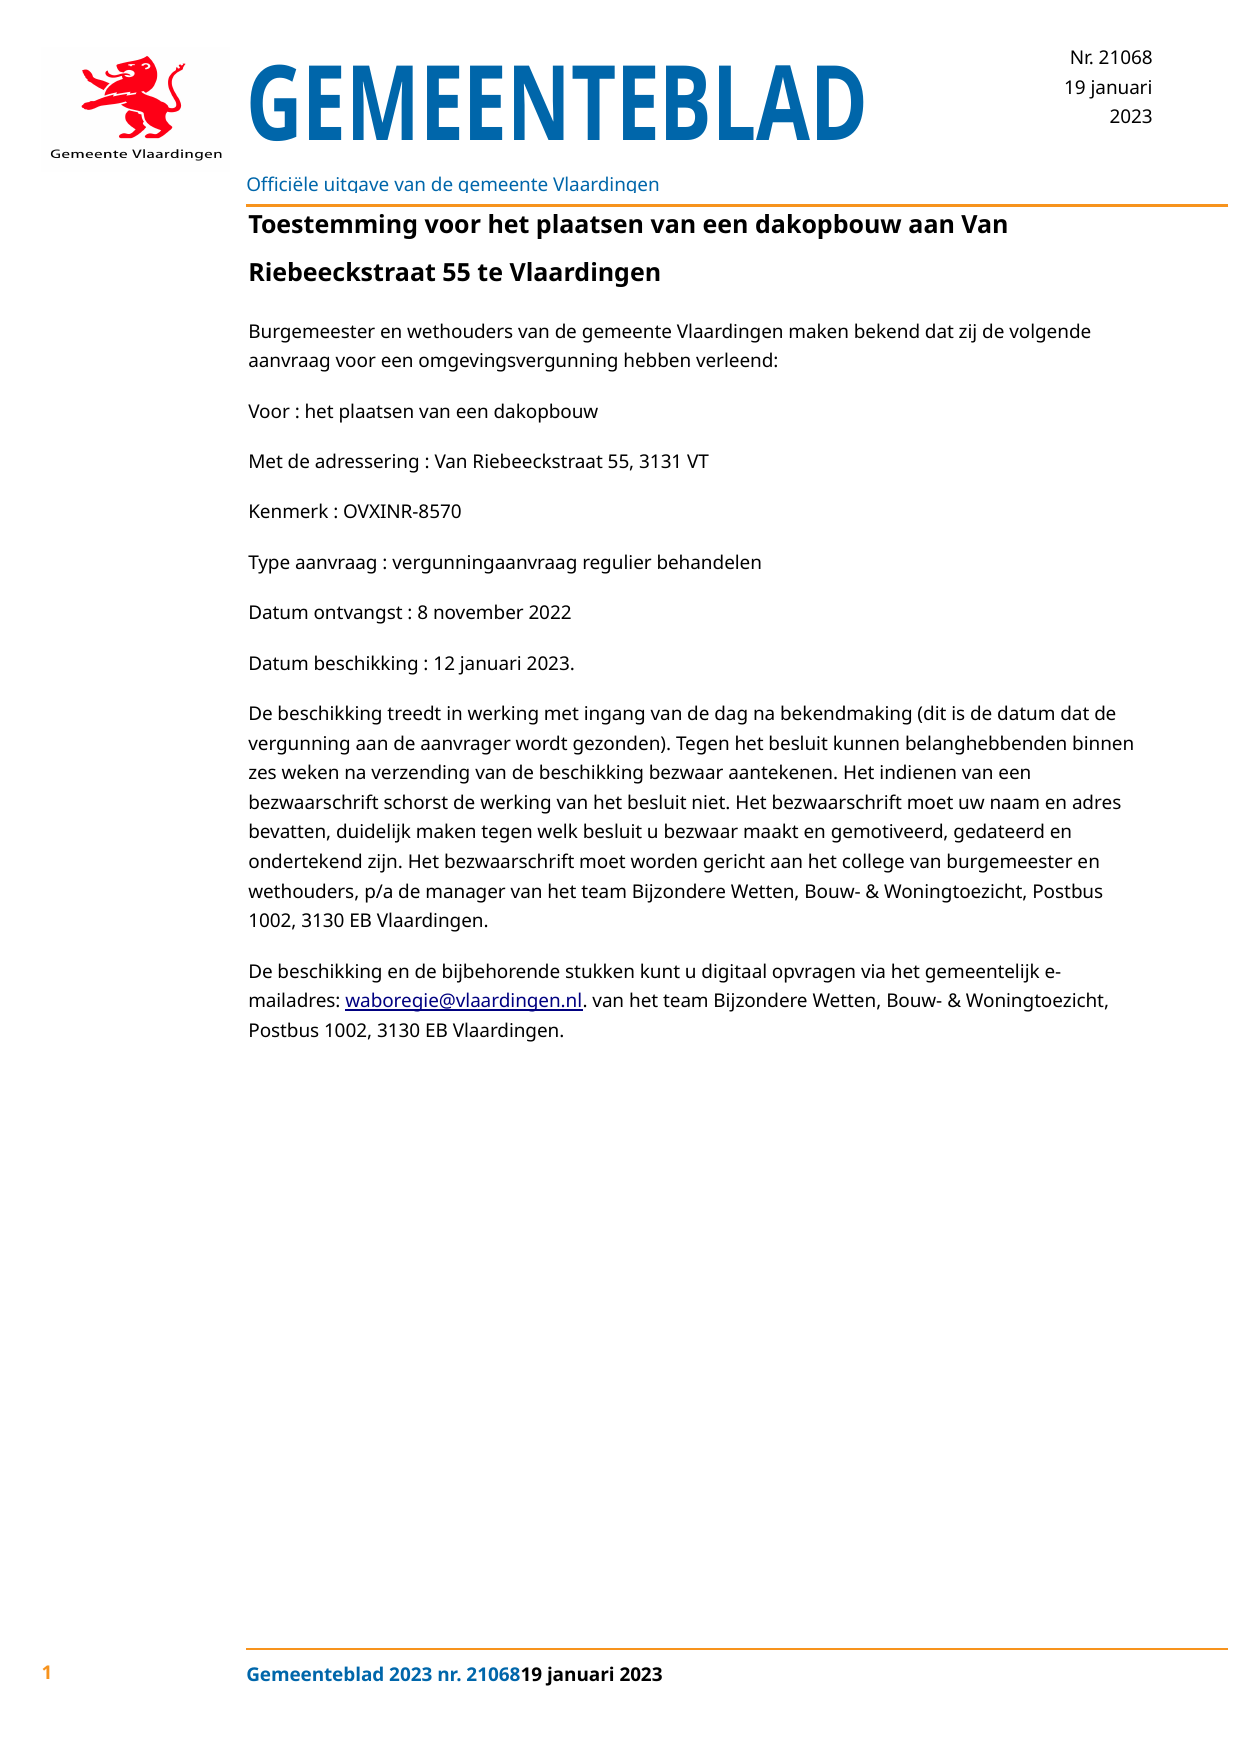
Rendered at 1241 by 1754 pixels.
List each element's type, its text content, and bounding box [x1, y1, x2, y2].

text Burgemeester en wethouders van de gemeente Vlaardingen maken bekend dat zij de volgende aanvraag voor een omgevingsvergunning hebben verleend: [248, 318, 1152, 373]
text De beschikking treedt in werking met ingang van de dag na bekendmaking (dit is de datum dat de vergunning aan de aanvrager wordt gezonden). Tegen het besluit kunnen belanghebbenden binnen zes weken na verzending van de beschikking bezwaar aantekenen. Het indienen van een bezwaarschrift schorst de werking van het besluit niet. Het bezwaarschrift moet uw naam en adres bevatten, duidelijk maken tegen welk besluit u bezwaar maakt en gemotiveerd, gedateerd en ondertekend zijn. Het bezwaarschrift moet worden gericht aan het college van burgemeester en wethouders, p/a de manager van het team Bijzondere Wetten, Bouw- & Woningtoezicht, Postbus 1002, 3130 EB Vlaardingen. [248, 700, 1152, 933]
text Type aanvraag : vergunningaanvraag regulier behandelen [248, 549, 1152, 575]
text Datum ontvangst : 8 november 2022 [248, 599, 1152, 625]
text Kenmerk : OVXINR-8570 [248, 499, 1152, 524]
text Voor : het plaatsen van een dakopbouw [248, 398, 1152, 424]
text Toestemming voor het plaatsen van een dakopbouw aan Van Riebeeckstraat 55 te Vlaardingen [248, 207, 1152, 288]
text Datum beschikking : 12 januari 2023. [248, 650, 1152, 676]
text Met de adressering : Van Riebeeckstraat 55, 3131 VT [248, 448, 1152, 474]
text De beschikking en de bijbehorende stukken kunt u digitaal opvragen via het gemeentelijk e-mailadres: waboregie@vlaardingen.nl. van het team Bijzondere Wetten, Bouw- & Woningtoezicht, Postbus 1002, 3130 EB Vlaardingen. [248, 958, 1152, 1043]
picture [41, 47, 231, 172]
